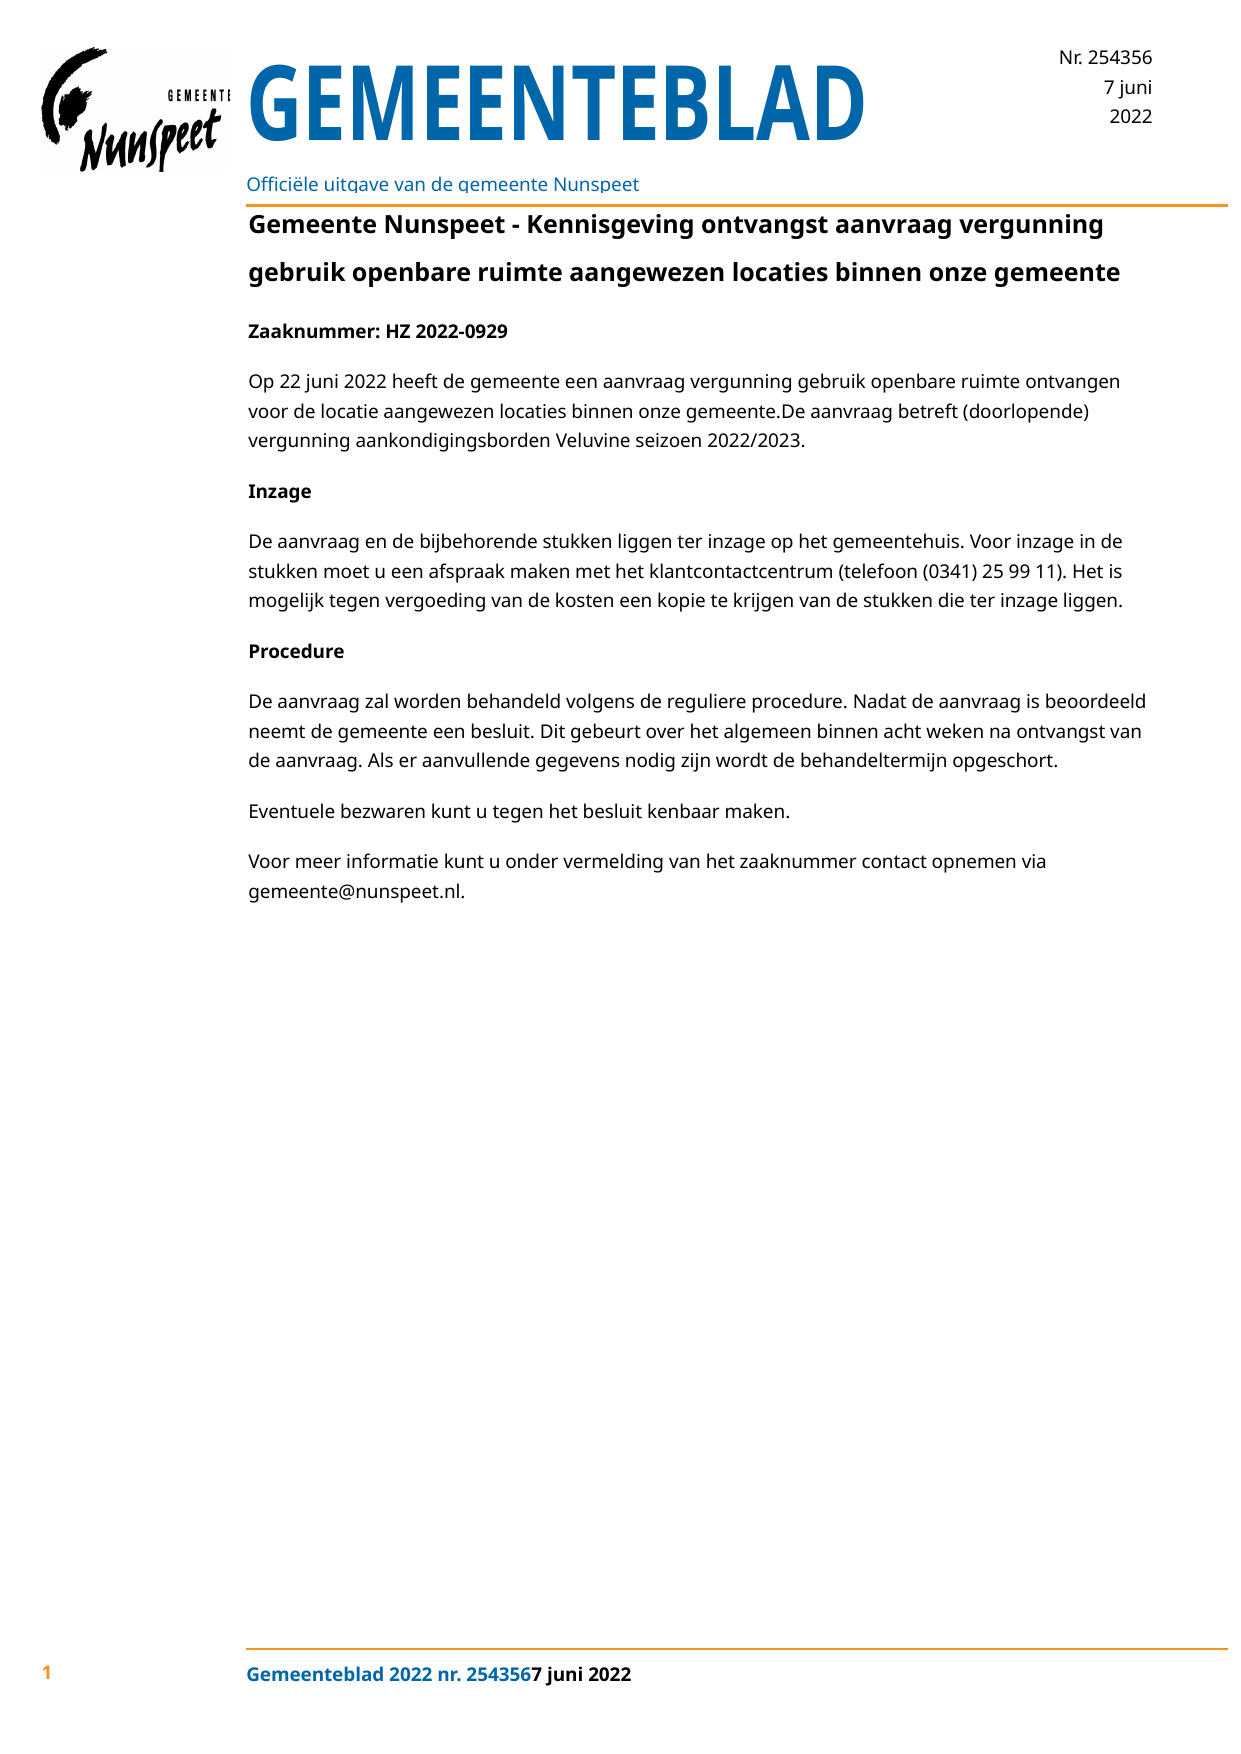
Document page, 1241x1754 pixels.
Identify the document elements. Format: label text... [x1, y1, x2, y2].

text Eventuele bezwaren kunt u tegen het besluit kenbaar maken. [248, 798, 1152, 824]
text Inzage [248, 478, 1152, 504]
text Zaaknummer: HZ 2022-0929 [248, 318, 1152, 344]
text Gemeente Nunspeet - Kennisgeving ontvangst aanvraag vergunning gebruik openbare ruimte aangewezen locaties binnen onze gemeente [248, 207, 1152, 288]
text Op 22 juni 2022 heeft de gemeente een aanvraag vergunning gebruik openbare ruimte ontvangen voor de locatie aangewezen locaties binnen onze gemeente.De aanvraag betreft (doorlopende) vergunning aankondigingsborden Veluvine seizoen 2022/2023. [248, 368, 1152, 453]
text De aanvraag en de bijbehorende stukken liggen ter inzage op het gemeentehuis. Voor inzage in de stukken moet u een afspraak maken met het klantcontactcentrum (telefoon (0341) 25 99 11). Het is mogelijk tegen vergoeding van de kosten een kopie te krijgen van de stukken die ter inzage liggen. [248, 528, 1152, 613]
picture [41, 47, 231, 172]
text Procedure [248, 638, 1152, 664]
text De aanvraag zal worden behandeld volgens de reguliere procedure. Nadat de aanvraag is beoordeeld neemt de gemeente een besluit. Dit gebeurt over het algemeen binnen acht weken na ontvangst van de aanvraag. Als er aanvullende gegevens nodig zijn wordt de behandeltermijn opgeschort. [248, 688, 1152, 773]
text Voor meer informatie kunt u onder vermelding van het zaaknummer contact opnemen via gemeente@nunspeet.nl. [248, 848, 1152, 904]
